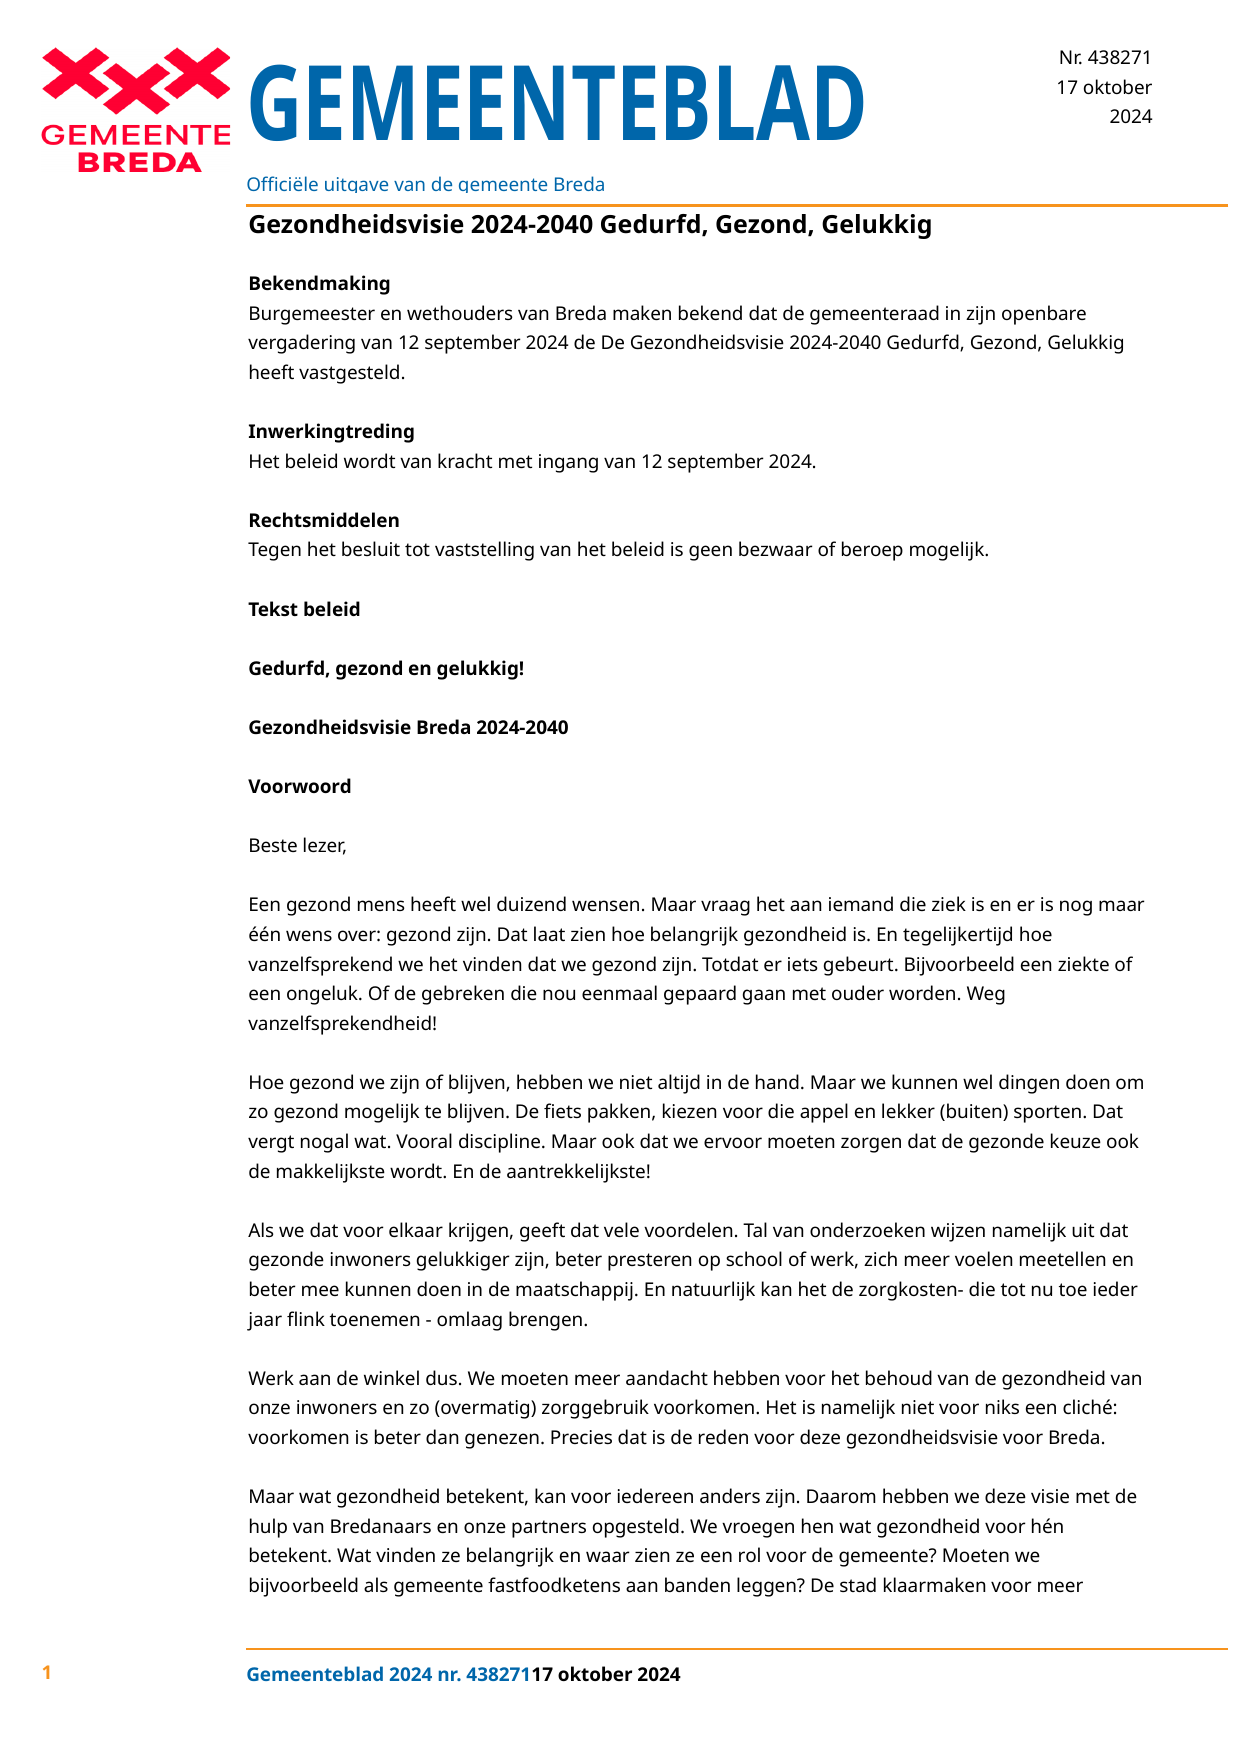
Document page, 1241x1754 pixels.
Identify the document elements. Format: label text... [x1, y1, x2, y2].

text Beste lezer, [248, 832, 1152, 858]
text Gezondheidsvisie 2024-2040 Gedurfd, Gezond, Gelukkig [248, 207, 1152, 241]
text Een gezond mens heeft wel duizend wensen. Maar vraag het aan iemand die ziek is en er is nog maar één wens over: gezond zijn. Dat laat zien hoe belangrijk gezondheid is. En tegelijkertijd hoe vanzelfsprekend we het vinden dat we gezond zijn. Totdat er iets gebeurt. Bijvoorbeeld een ziekte of een ongeluk. Of de gebreken die nou eenmaal gepaard gaan met ouder worden. Weg vanzelfsprekendheid! [248, 892, 1152, 1036]
text Tekst beleid [248, 596, 1152, 621]
text Burgemeester en wethouders van Breda maken bekend dat de gemeenteraad in zijn openbare vergadering van 12 september 2024 de De Gezondheidsvisie 2024-2040 Gedurfd, Gezond, Gelukkig heeft vastgesteld. [248, 300, 1152, 385]
text Gezondheidsvisie Breda 2024-2040 [248, 714, 1152, 740]
text Maar wat gezondheid betekent, kan voor iedereen anders zijn. Daarom hebben we deze visie met de hulp van Bredanaars en onze partners opgesteld. We vroegen hen wat gezondheid voor hén betekent. Wat vinden ze belangrijk en waar zien ze een rol voor de gemeente? Moeten we bijvoorbeeld als gemeente fastfoodketens aan banden leggen? De stad klaarmaken voor meer [248, 1483, 1152, 1598]
text Tegen het besluit tot vaststelling van het beleid is geen bezwaar of beroep mogelijk. [248, 537, 1152, 562]
text Werk aan de winkel dus. We moeten meer aandacht hebben voor het behoud van de gezondheid van onze inwoners en zo (overmatig) zorggebruik voorkomen. Het is namelijk niet voor niks een cliché: voorkomen is beter dan genezen. Precies dat is de reden voor deze gezondheidsvisie voor Breda. [248, 1365, 1152, 1450]
text Het beleid wordt van kracht met ingang van 12 september 2024. [248, 448, 1152, 473]
text Als we dat voor elkaar krijgen, geeft dat vele voordelen. Tal van onderzoeken wijzen namelijk uit dat gezonde inwoners gelukkiger zijn, beter presteren op school of werk, zich meer voelen meetellen en beter mee kunnen doen in de maatschappij. En natuurlijk kan het de zorgkosten- die tot nu toe ieder jaar flink toenemen - omlaag brengen. [248, 1217, 1152, 1331]
text Rechtsmiddelen [248, 507, 1152, 533]
text Bekendmaking [248, 270, 1152, 296]
text Gedurfd, gezond en gelukkig! [248, 655, 1152, 681]
text Inwerkingtreding [248, 418, 1152, 444]
text Hoe gezond we zijn of blijven, hebben we niet altijd in de hand. Maar we kunnen wel dingen doen om zo gezond mogelijk te blijven. De fiets pakken, kiezen voor die appel en lekker (buiten) sporten. Dat vergt nogal wat. Vooral discipline. Maar ook dat we ervoor moeten zorgen dat de gezonde keuze ook de makkelijkste wordt. En de aantrekkelijkste! [248, 1069, 1152, 1183]
picture [41, 47, 231, 172]
text Voorwoord [248, 773, 1152, 799]
